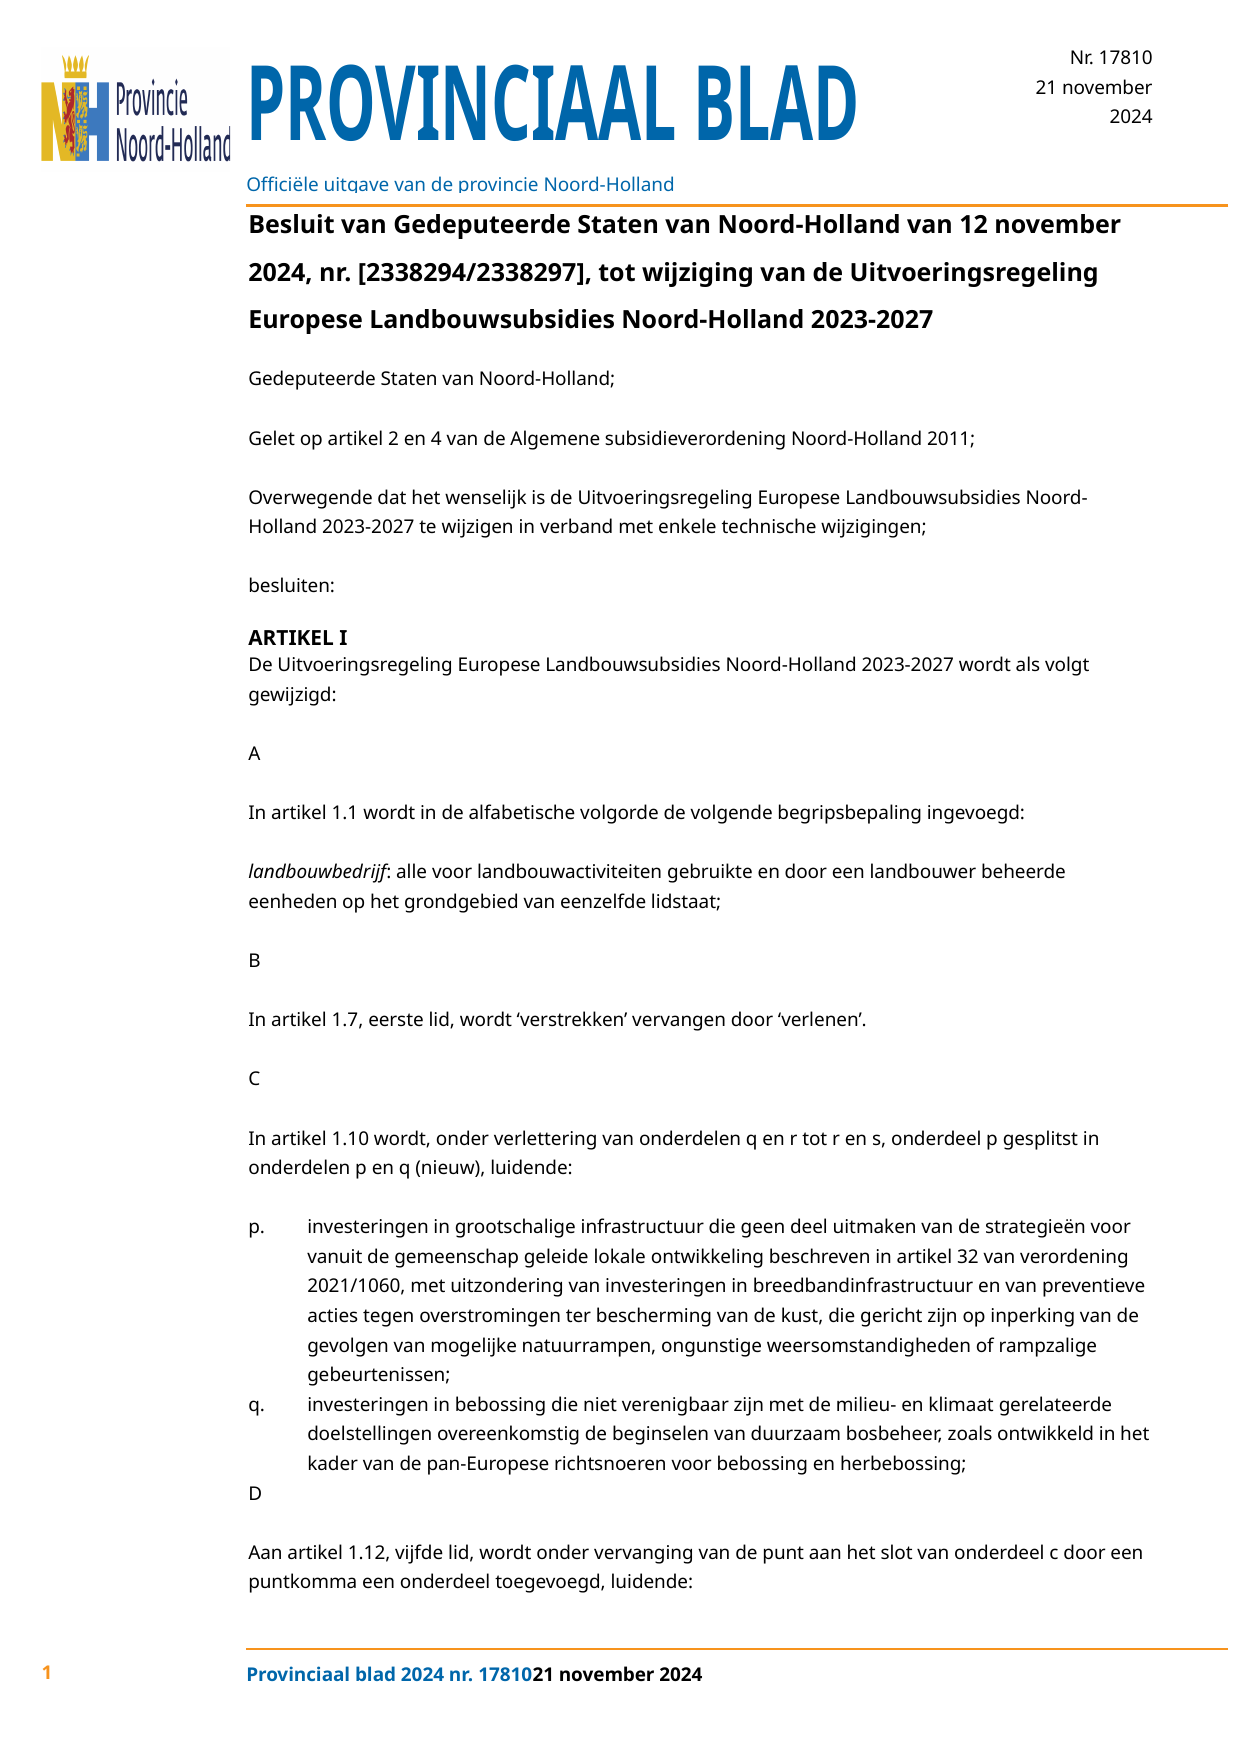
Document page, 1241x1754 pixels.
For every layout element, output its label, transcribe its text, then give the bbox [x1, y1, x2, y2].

text In artikel 1.10 wordt, onder verlettering van onderdelen q en r tot r en s, onderdeel p gesplitst in onderdelen p en q (nieuw), luidende: [248, 1125, 1152, 1180]
text D [248, 1480, 1152, 1506]
text besluiten: [248, 573, 1152, 598]
text Overwegende dat het wenselijk is de Uitvoeringsregeling Europese Landbouwsubsidies Noord-Holland 2023-2027 te wijzigen in verband met enkele technische wijzigingen; [248, 484, 1152, 539]
text Gelet op artikel 2 en 4 van de Algemene subsidieverordening Noord-Holland 2011; [248, 425, 1152, 450]
text A [248, 740, 1152, 766]
list investeringen in grootschalige infrastructuur die geen deel uitmaken van de strategieën voor vanuit de gemeenschap geleide lokale ontwikkeling beschreven in artikel 32 van verordening 2021/1060, met uitzondering van investeringen in breedbandinfrastructuur en van preventieve acties tegen overstromingen ter bescherming van de kust, die gericht zijn op inperking van de gevolgen van mogelijke natuurrampen, ongunstige weersomstandigheden of rampzalige gebeurtenissen; [248, 1213, 1152, 1387]
list investeringen in bebossing die niet verenigbaar zijn met de milieu- en klimaat gerelateerde doelstellingen overeenkomstig de beginselen van duurzaam bosbeheer, zoals ontwikkeld in het kader van de pan-Europese richtsnoeren voor bebossing en herbebossing; [248, 1391, 1152, 1476]
text C [248, 1066, 1152, 1091]
text In artikel 1.1 wordt in de alfabetische volgorde de volgende begripsbepaling ingevoegd: [248, 799, 1152, 825]
text In artikel 1.7, eerste lid, wordt ‘verstrekken’ vervangen door ‘verlenen’. [248, 1006, 1152, 1032]
text Besluit van Gedeputeerde Staten van Noord-Holland van 12 november 2024, nr. [2338294/2338297], tot wijziging van de Uitvoeringsregeling Europese Landbouwsubsidies Noord-Holland 2023-2027 [248, 207, 1152, 336]
text B [248, 947, 1152, 973]
picture [41, 47, 231, 172]
text ARTIKEL I [248, 623, 1152, 651]
text De Uitvoeringsregeling Europese Landbouwsubsidies Noord-Holland 2023-2027 wordt als volgt gewijzigd: [248, 651, 1152, 707]
text Aan artikel 1.12, vijfde lid, wordt onder vervanging van de punt aan het slot van onderdeel c door een puntkomma een onderdeel toegevoegd, luidende: [248, 1539, 1152, 1594]
text Gedeputeerde Staten van Noord-Holland; [248, 366, 1152, 391]
text landbouwbedrijf: alle voor landbouwactiviteiten gebruikte en door een landbouwer beheerde eenheden op het grondgebied van eenzelfde lidstaat; [248, 858, 1152, 914]
